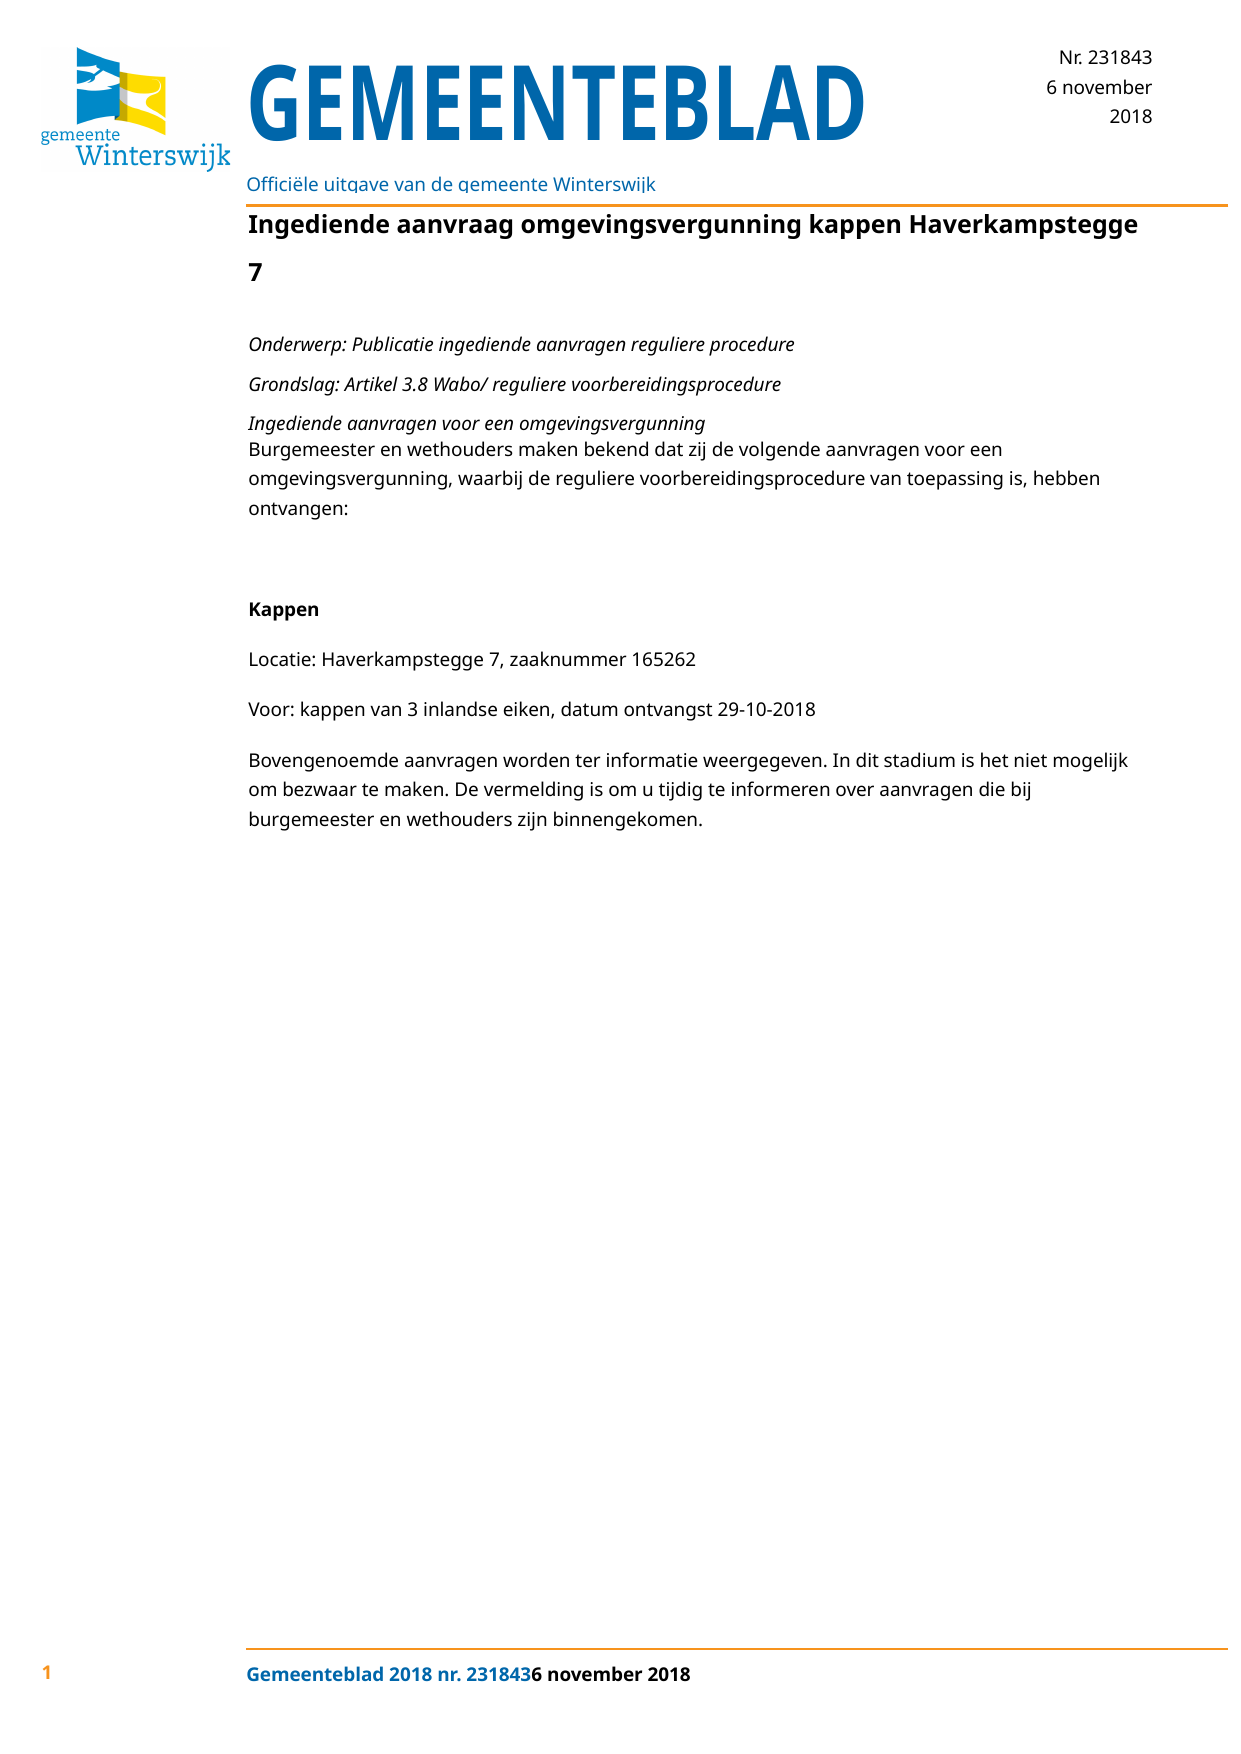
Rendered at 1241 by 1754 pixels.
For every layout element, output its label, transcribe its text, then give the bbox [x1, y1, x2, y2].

text Ingediende aanvragen voor een omgevingsvergunning [248, 410, 1152, 436]
text Burgemeester en wethouders maken bekend dat zij de volgende aanvragen voor een omgevingsvergunning, waarbij de reguliere voorbereidingsprocedure van toepassing is, hebben ontvangen: [248, 436, 1152, 521]
picture [41, 47, 231, 172]
text Kappen [248, 596, 1152, 621]
text Locatie: Haverkampstegge 7, zaaknummer 165262 [248, 646, 1152, 672]
text Bovengenoemde aanvragen worden ter informatie weergegeven. In dit stadium is het niet mogelijk om bezwaar te maken. De vermelding is om u tijdig te informeren over aanvragen die bij burgemeester en wethouders zijn binnengekomen. [248, 747, 1152, 832]
text Grondslag: Artikel 3.8 Wabo/ reguliere voorbereidingsprocedure [248, 371, 1152, 396]
text Voor: kappen van 3 inlandse eiken, datum ontvangst 29-10-2018 [248, 697, 1152, 722]
picture [225, 153, 231, 162]
text Ingediende aanvraag omgevingsvergunning kappen Haverkampstegge 7 [248, 207, 1152, 288]
text Onderwerp: Publicatie ingediende aanvragen reguliere procedure [248, 331, 1152, 357]
